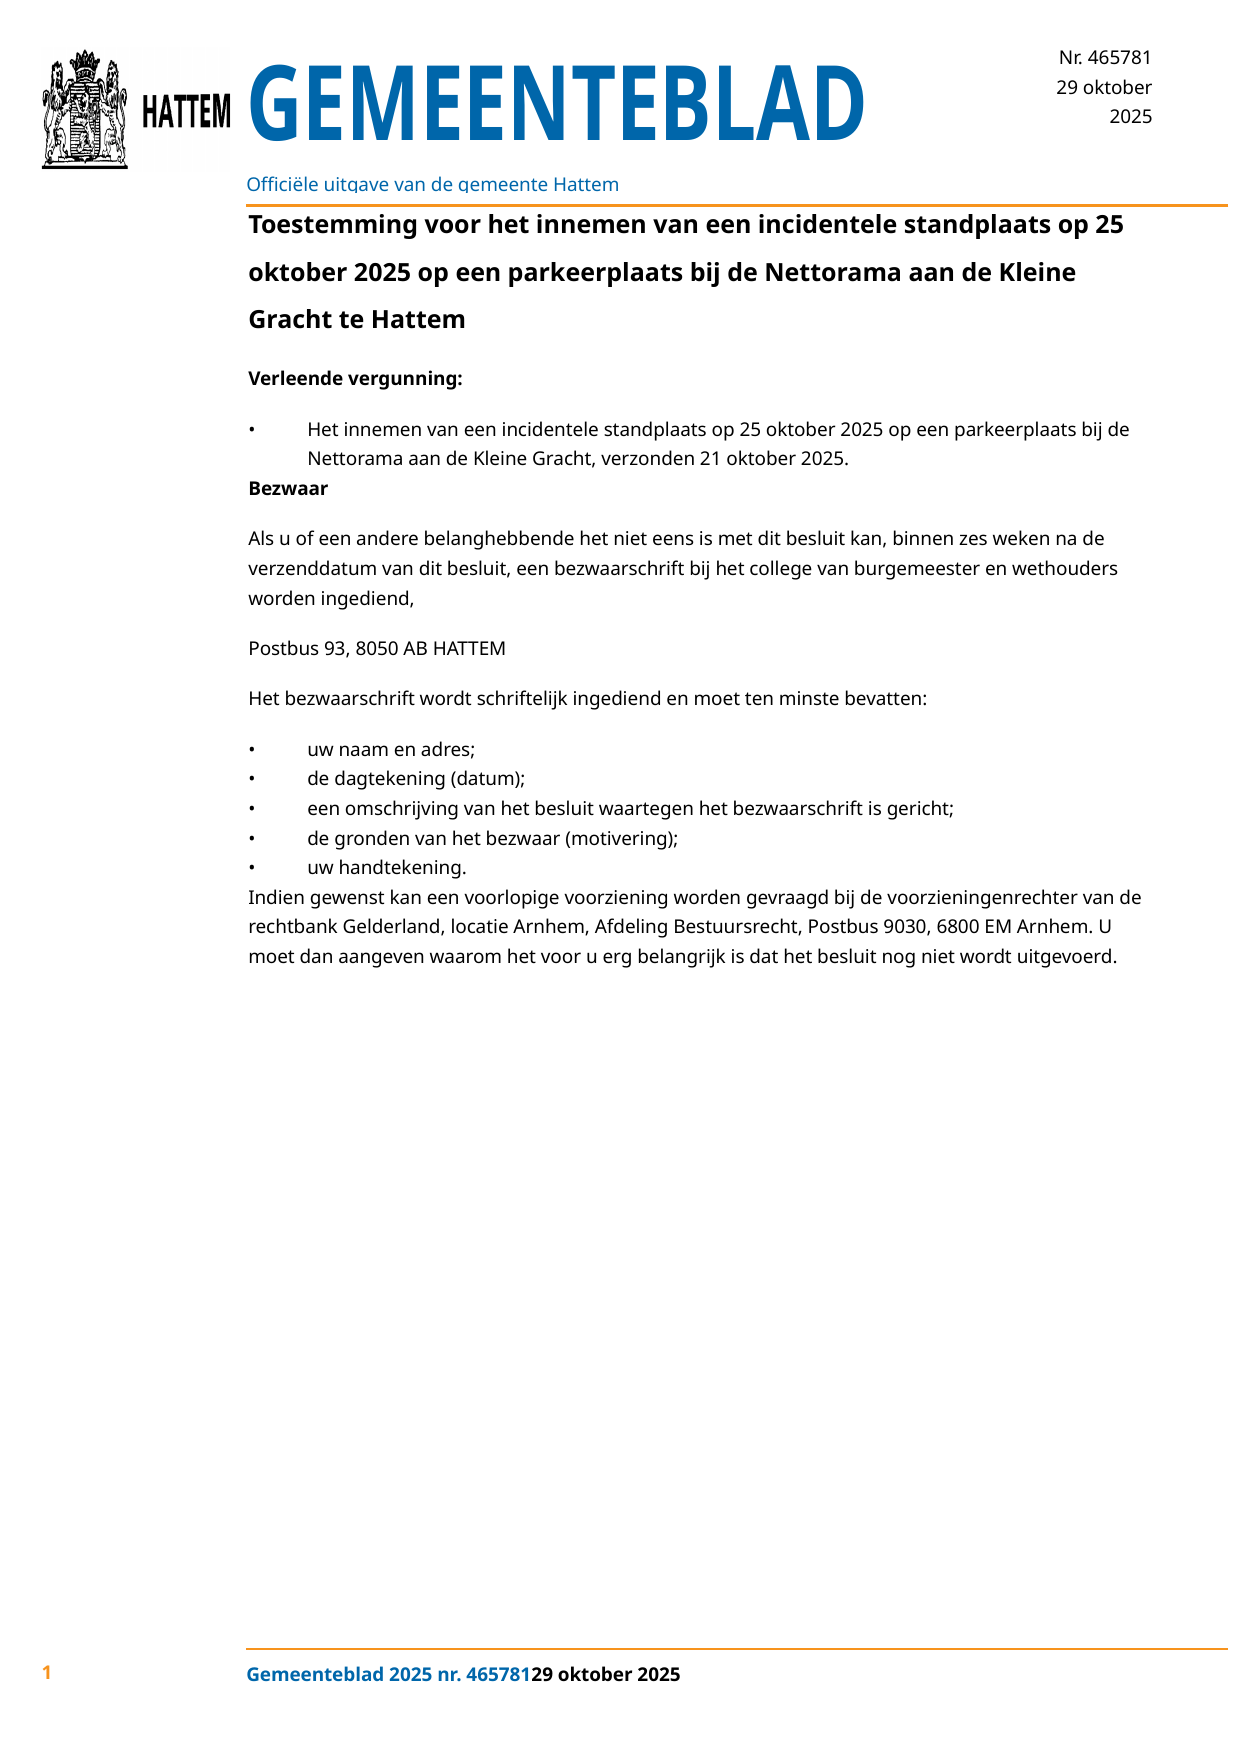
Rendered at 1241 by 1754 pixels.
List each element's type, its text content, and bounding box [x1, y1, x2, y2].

list uw naam en adres; [248, 736, 1152, 762]
text Indien gewenst kan een voorlopige voorziening worden gevraagd bij de voorzieningenrechter van de rechtbank Gelderland, locatie Arnhem, Afdeling Bestuursrecht, Postbus 9030, 6800 EM Arnhem. U moet dan aangeven waarom het voor u erg belangrijk is dat het besluit nog niet wordt uitgevoerd. [248, 884, 1152, 969]
text Als u of een andere belanghebbende het niet eens is met dit besluit kan, binnen zes weken na de verzenddatum van dit besluit, een bezwaarschrift bij het college van burgemeester en wethouders worden ingediend, [248, 526, 1152, 610]
list de dagtekening (datum); [248, 766, 1152, 791]
list Het innemen van een incidentele standplaats op 25 oktober 2025 op een parkeerplaats bij de Nettorama aan de Kleine Gracht, verzonden 21 oktober 2025. [248, 416, 1152, 471]
text Het bezwaarschrift wordt schriftelijk ingediend en moet ten minste bevatten: [248, 686, 1152, 711]
text Toestemming voor het innemen van een incidentele standplaats op 25 oktober 2025 op een parkeerplaats bij de Nettorama aan de Kleine Gracht te Hattem [248, 207, 1152, 336]
picture [41, 47, 231, 172]
list een omschrijving van het besluit waartegen het bezwaarschrift is gericht; [248, 795, 1152, 821]
text Bezwaar [248, 475, 1152, 501]
list de gronden van het bezwaar (motivering); [248, 825, 1152, 850]
text Postbus 93, 8050 AB HATTEM [248, 635, 1152, 661]
text Verleende vergunning: [248, 366, 1152, 391]
list uw handtekening. [248, 854, 1152, 880]
